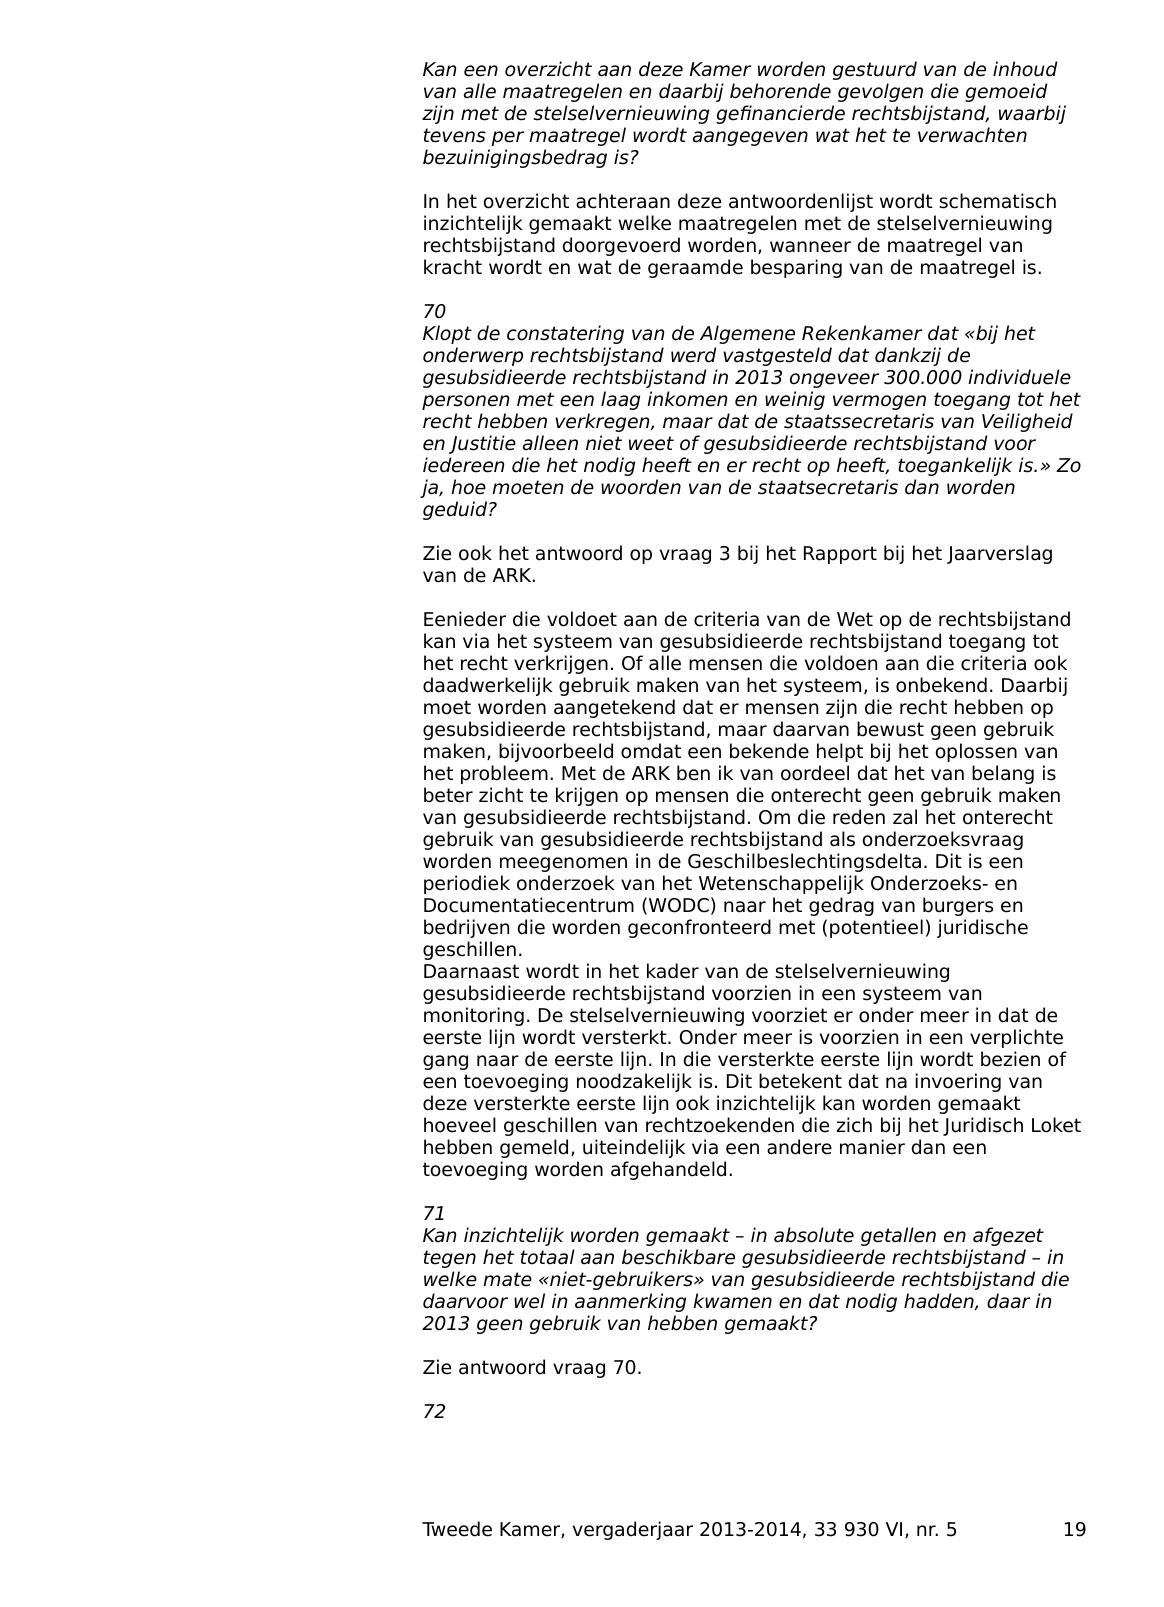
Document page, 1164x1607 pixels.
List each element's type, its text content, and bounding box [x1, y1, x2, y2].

text Kan een overzicht aan deze Kamer worden gestuurd van de inhoud van alle maatregelen en daarbij behorende gevolgen die gemoeid zijn met de stelselvernieuwing gefinancierde rechtsbijstand, waarbij tevens per maatregel wordt aangegeven wat het te verwachten bezuinigingsbedrag is? [422, 59, 1087, 169]
text 70 [422, 301, 1087, 323]
text In het overzicht achteraan deze antwoordenlijst wordt schematisch inzichtelijk gemaakt welke maatregelen met de stelselvernieuwing rechtsbijstand doorgevoerd worden, wanneer de maatregel van kracht wordt en wat de geraamde besparing van de maatregel is. [422, 191, 1087, 279]
text Kan inzichtelijk worden gemaakt – in absolute getallen en afgezet tegen het totaal aan beschikbare gesubsidieerde rechtsbijstand – in welke mate «niet-gebruikers» van gesubsidieerde rechtsbijstand die daarvoor wel in aanmerking kwamen en dat nodig hadden, daar in 2013 geen gebruik van hebben gemaakt? [422, 1225, 1087, 1335]
text Daarnaast wordt in het kader van de stelselvernieuwing gesubsidieerde rechtsbijstand voorzien in een systeem van monitoring. De stelselvernieuwing voorziet er onder meer in dat de eerste lijn wordt versterkt. Onder meer is voorzien in een verplichte gang naar de eerste lijn. In die versterkte eerste lijn wordt bezien of een toevoeging noodzakelijk is. Dit betekent dat na invoering van deze versterkte eerste lijn ook inzichtelijk kan worden gemaakt hoeveel geschillen van rechtzoekenden die zich bij het Juridisch Loket hebben gemeld, uiteindelijk via een andere manier dan een toevoeging worden afgehandeld. [422, 961, 1087, 1181]
text Zie antwoord vraag 70. [422, 1357, 1087, 1379]
text 72 [422, 1401, 1087, 1423]
text Klopt de constatering van de Algemene Rekenkamer dat «bij het onderwerp rechtsbijstand werd vastgesteld dat dankzij de gesubsidieerde rechtsbijstand in 2013 ongeveer 300.000 individuele personen met een laag inkomen en weinig vermogen toegang tot het recht hebben verkregen, maar dat de staatssecretaris van Veiligheid en Justitie alleen niet weet of gesubsidieerde rechtsbijstand voor iedereen die het nodig heeft en er recht op heeft, toegankelijk is.» Zo ja, hoe moeten de woorden van de staatsecretaris dan worden geduid? [422, 323, 1087, 521]
text 71 [422, 1203, 1087, 1225]
text Eenieder die voldoet aan de criteria van de Wet op de rechtsbijstand kan via het systeem van gesubsidieerde rechtsbijstand toegang tot het recht verkrijgen. Of alle mensen die voldoen aan die criteria ook daadwerkelijk gebruik maken van het systeem, is onbekend. Daarbij moet worden aangetekend dat er mensen zijn die recht hebben op gesubsidieerde rechtsbijstand, maar daarvan bewust geen gebruik maken, bijvoorbeeld omdat een bekende helpt bij het oplossen van het probleem. Met de ARK ben ik van oordeel dat het van belang is beter zicht te krijgen op mensen die onterecht geen gebruik maken van gesubsidieerde rechtsbijstand. Om die reden zal het onterecht gebruik van gesubsidieerde rechtsbijstand als onderzoeksvraag worden meegenomen in de Geschilbeslechtingsdelta. Dit is een periodiek onderzoek van het Wetenschappelijk Onderzoeks- en Documentatiecentrum (WODC) naar het gedrag van burgers en bedrijven die worden geconfronteerd met (potentieel) juridische geschillen. [422, 609, 1087, 961]
text Zie ook het antwoord op vraag 3 bij het Rapport bij het Jaarverslag van de ARK. [422, 543, 1087, 587]
